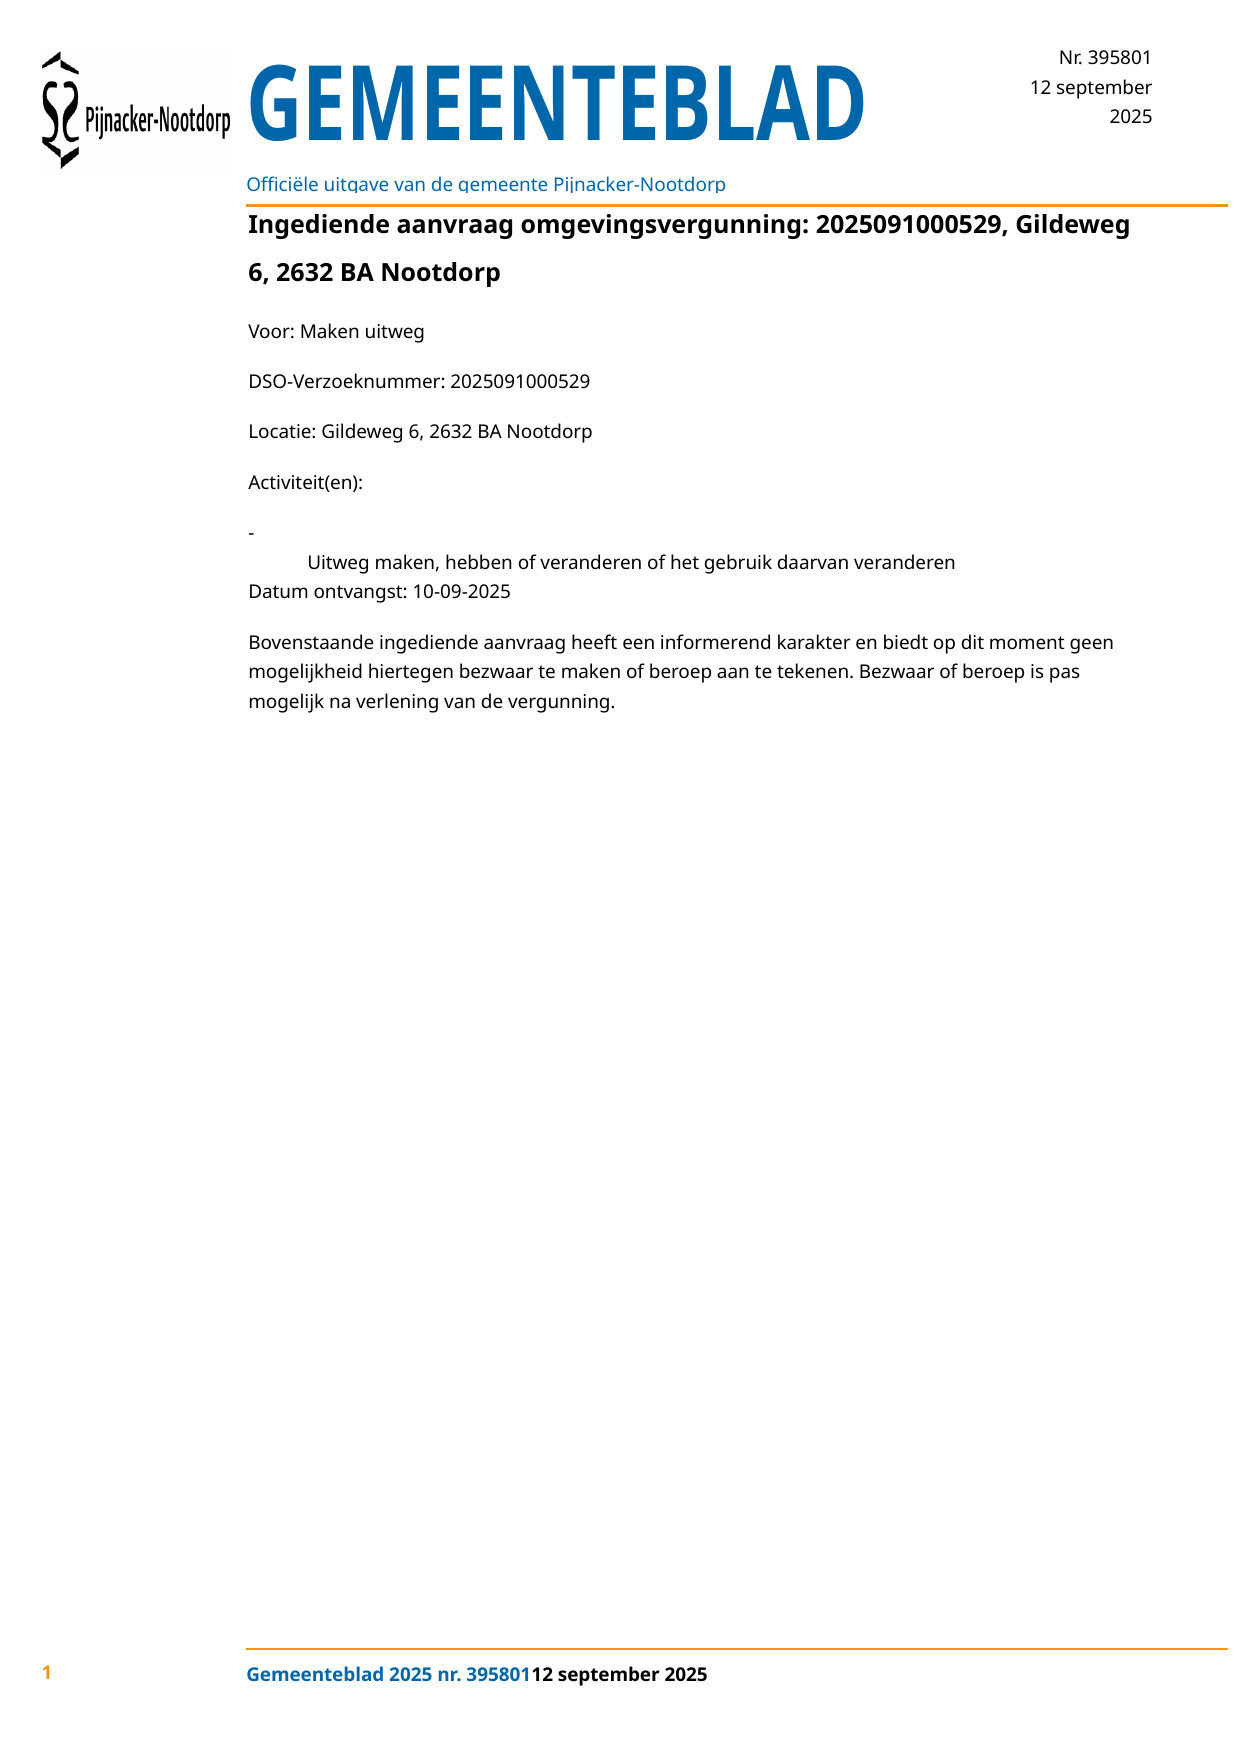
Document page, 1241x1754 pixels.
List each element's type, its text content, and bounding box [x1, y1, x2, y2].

picture [41, 47, 231, 172]
text Datum ontvangst: 10-09-2025 [248, 579, 1152, 604]
list Uitweg maken, hebben of veranderen of het gebruik daarvan veranderen [248, 549, 1152, 575]
text Bovenstaande ingediende aanvraag heeft een informerend karakter en biedt op dit moment geen mogelijkheid hiertegen bezwaar te maken of beroep aan te tekenen. Bezwaar of beroep is pas mogelijk na verlening van de vergunning. [248, 629, 1152, 714]
text Locatie: Gildeweg 6, 2632 BA Nootdorp [248, 419, 1152, 444]
text Voor: Maken uitweg [248, 318, 1152, 344]
text DSO-Verzoeknummer: 2025091000529 [248, 368, 1152, 394]
text Activiteit(en): [248, 469, 1152, 495]
text Ingediende aanvraag omgevingsvergunning: 2025091000529, Gildeweg 6, 2632 BA Nootdorp [248, 207, 1152, 288]
